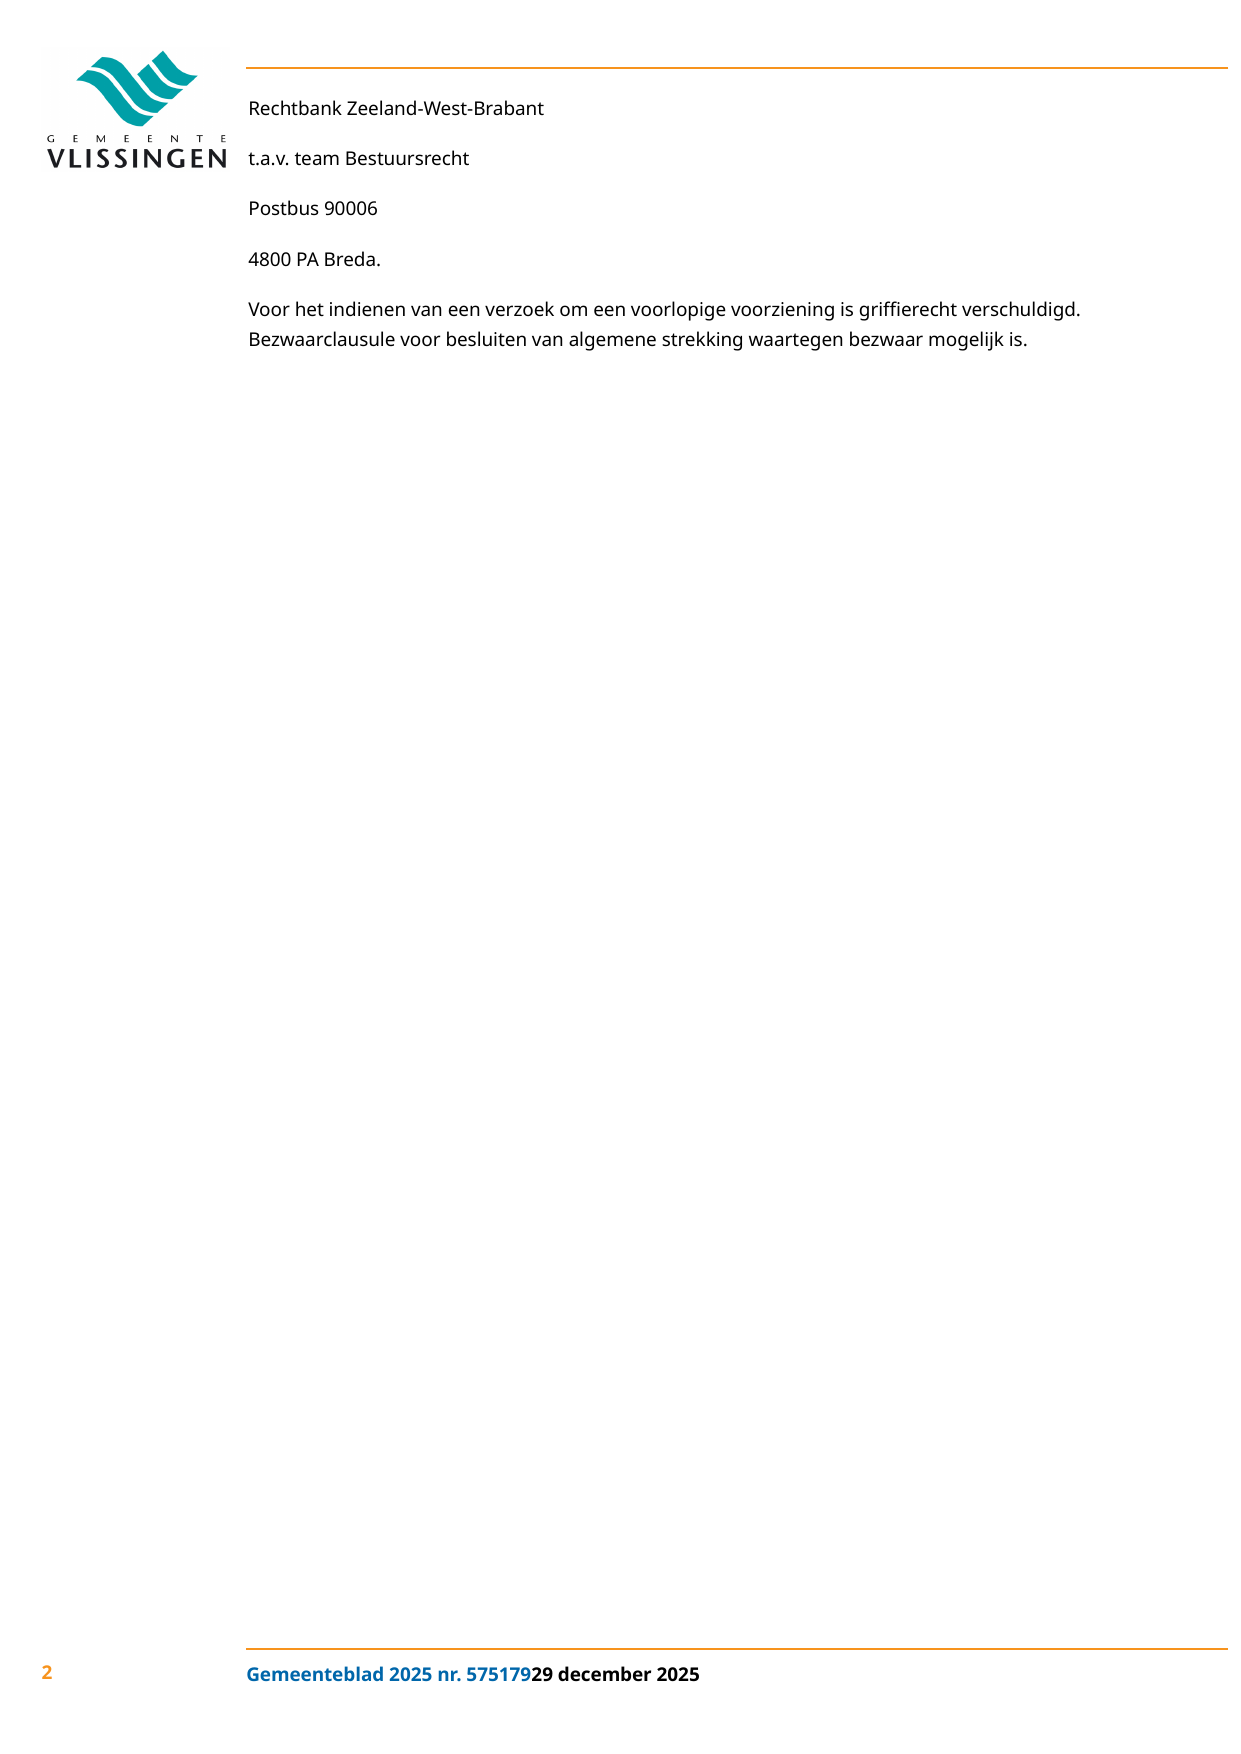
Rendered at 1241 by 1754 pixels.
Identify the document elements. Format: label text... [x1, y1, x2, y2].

text 4800 PA Breda. [248, 246, 1152, 272]
text Postbus 90006 [248, 196, 1152, 221]
picture [41, 47, 231, 172]
text Rechtbank Zeeland-West-Brabant [248, 95, 1152, 121]
text t.a.v. team Bestuursrecht [248, 145, 1152, 171]
text Voor het indienen van een verzoek om een voorlopige voorziening is griffierecht verschuldigd. Bezwaarclausule voor besluiten van algemene strekking waartegen bezwaar mogelijk is. [248, 296, 1152, 352]
